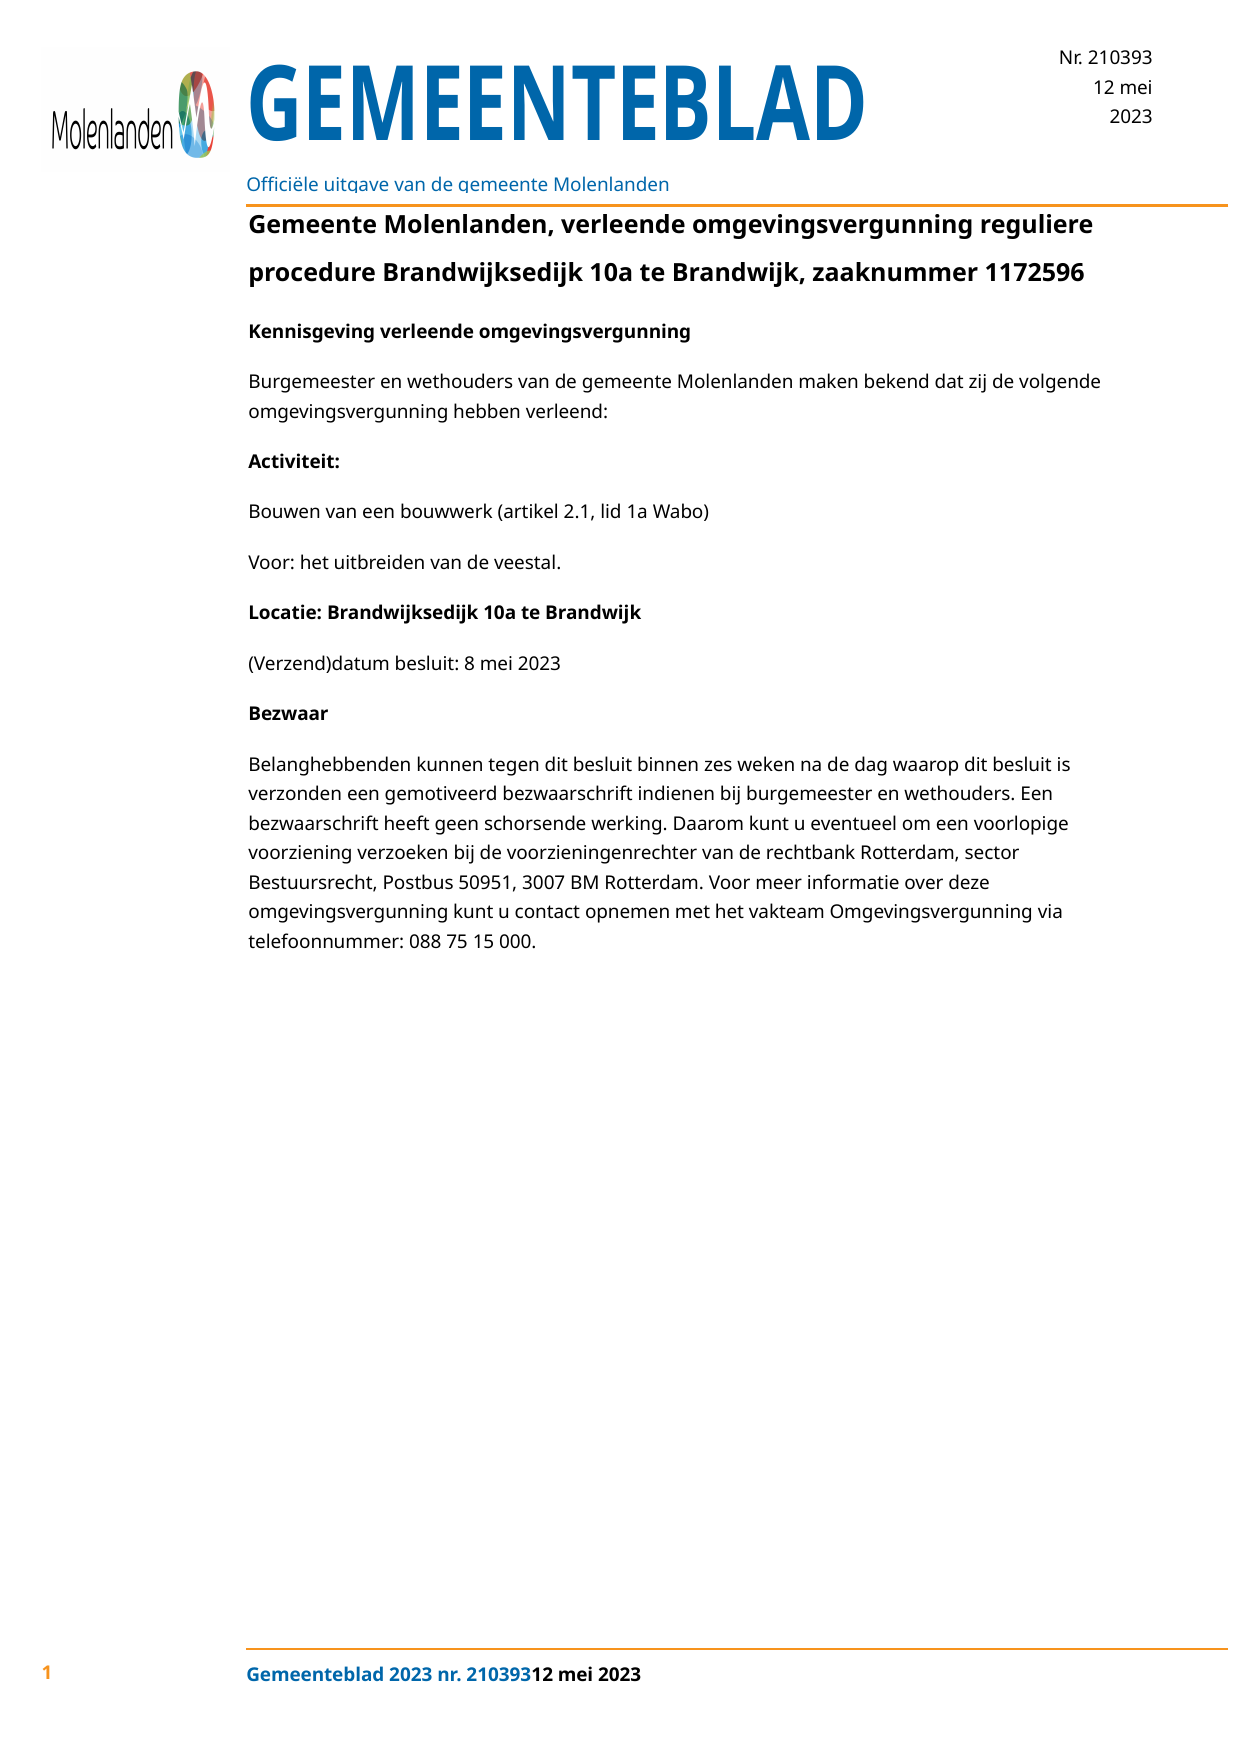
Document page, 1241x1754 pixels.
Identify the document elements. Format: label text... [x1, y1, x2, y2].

text Locatie: Brandwijksedijk 10a te Brandwijk [248, 599, 1152, 625]
text Activiteit: [248, 448, 1152, 474]
text (Verzend)datum besluit: 8 mei 2023 [248, 650, 1152, 676]
text Burgemeester en wethouders van de gemeente Molenlanden maken bekend dat zij de volgende omgevingsvergunning hebben verleend: [248, 368, 1152, 424]
picture [41, 47, 231, 172]
text Kennisgeving verleende omgevingsvergunning [248, 318, 1152, 344]
text Belanghebbenden kunnen tegen dit besluit binnen zes weken na de dag waarop dit besluit is verzonden een gemotiveerd bezwaarschrift indienen bij burgemeester en wethouders. Een bezwaarschrift heeft geen schorsende werking. Daarom kunt u eventueel om een voorlopige voorziening verzoeken bij de voorzieningenrechter van de rechtbank Rotterdam, sector Bestuursrecht, Postbus 50951, 3007 BM Rotterdam. Voor meer informatie over deze omgevingsvergunning kunt u contact opnemen met het vakteam Omgevingsvergunning via telefoonnummer: 088 75 15 000. [248, 751, 1152, 954]
text Bezwaar [248, 700, 1152, 726]
text Bouwen van een bouwwerk (artikel 2.1, lid 1a Wabo) [248, 499, 1152, 524]
text Gemeente Molenlanden, verleende omgevingsvergunning reguliere procedure Brandwijksedijk 10a te Brandwijk, zaaknummer 1172596 [248, 207, 1152, 288]
text Voor: het uitbreiden van de veestal. [248, 549, 1152, 575]
